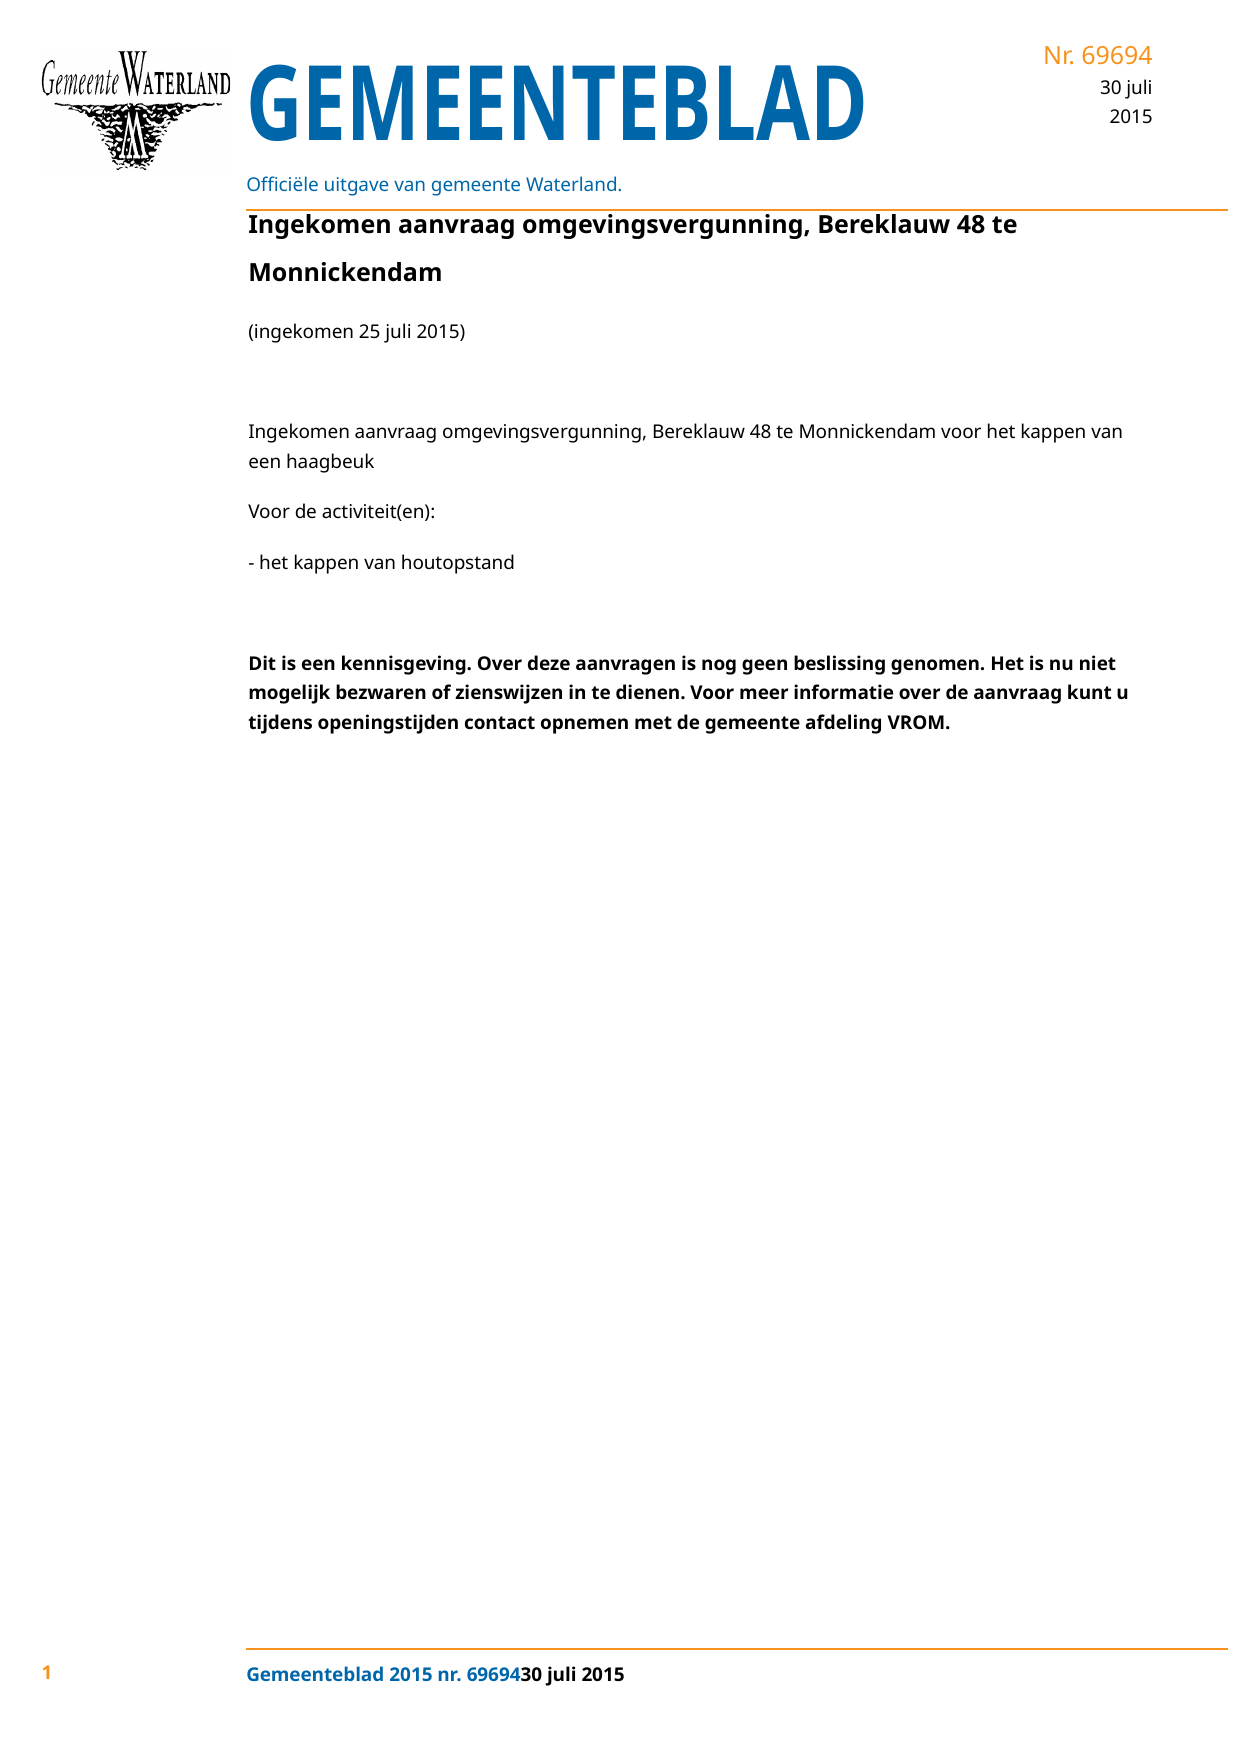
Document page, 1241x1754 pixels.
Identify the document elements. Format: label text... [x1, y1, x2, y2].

text Voor de activiteit(en): [248, 499, 1152, 524]
text Dit is een kennisgeving. Over deze aanvragen is nog geen beslissing genomen. Het is nu niet mogelijk bezwaren of zienswijzen in te dienen. Voor meer informatie over de aanvraag kunt u tijdens openingstijden contact opnemen met de gemeente afdeling VROM. [248, 650, 1152, 735]
text (ingekomen 25 juli 2015) [248, 318, 1152, 344]
text Ingekomen aanvraag omgevingsvergunning, Bereklauw 48 te Monnickendam voor het kappen van een haagbeuk [248, 419, 1152, 474]
picture [41, 47, 231, 172]
text - het kappen van houtopstand [248, 549, 1152, 575]
text Ingekomen aanvraag omgevingsvergunning, Bereklauw 48 te Monnickendam [248, 211, 1152, 288]
